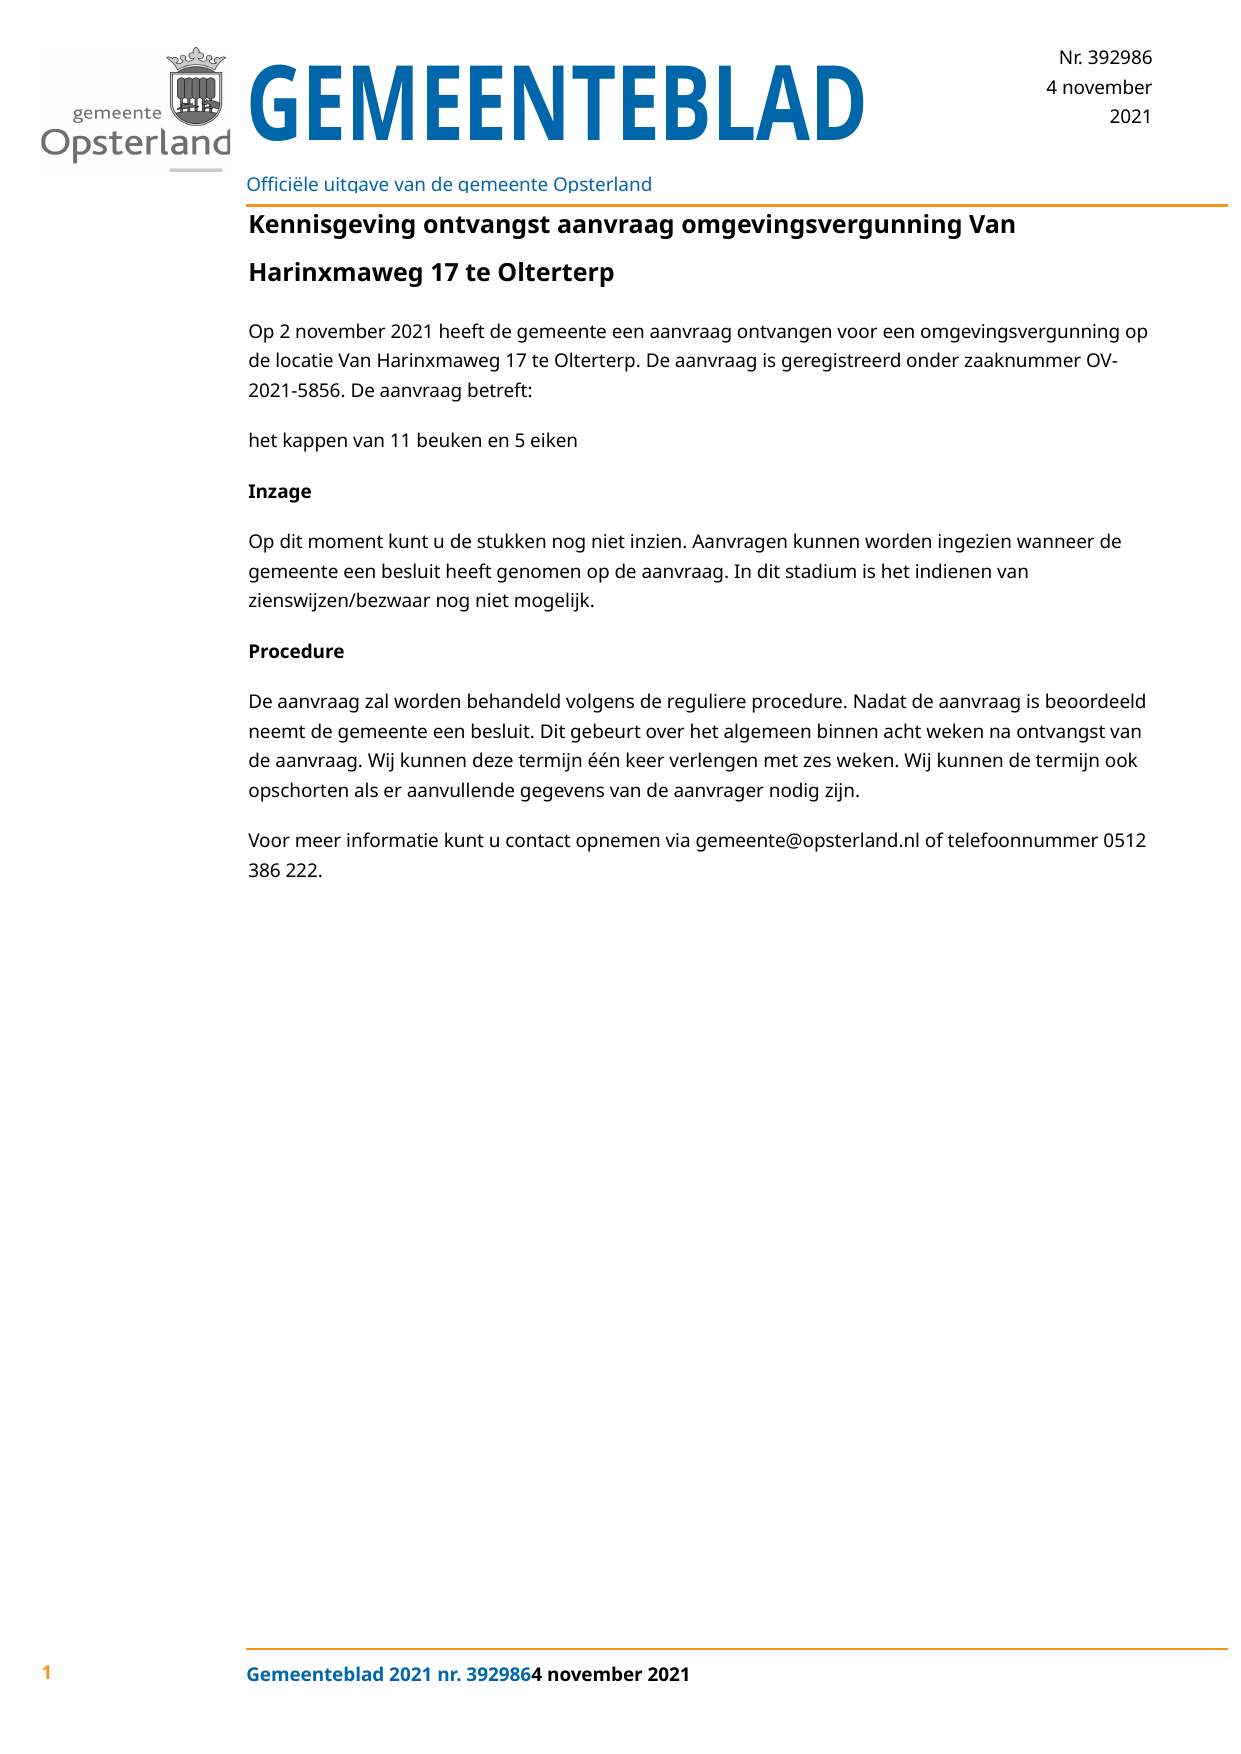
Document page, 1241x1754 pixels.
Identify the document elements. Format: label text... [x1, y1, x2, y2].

text Op dit moment kunt u de stukken nog niet inzien. Aanvragen kunnen worden ingezien wanneer de gemeente een besluit heeft genomen op de aanvraag. In dit stadium is het indienen van zienswijzen/bezwaar nog niet mogelijk. [248, 528, 1152, 613]
text Op 2 november 2021 heeft de gemeente een aanvraag ontvangen voor een omgevingsvergunning op de locatie Van Harinxmaweg 17 te Olterterp. De aanvraag is geregistreerd onder zaaknummer OV-2021-5856. De aanvraag betreft: [248, 318, 1152, 403]
text Procedure [248, 638, 1152, 664]
text Voor meer informatie kunt u contact opnemen via gemeente@opsterland.nl of telefoonnummer 0512 386 222. [248, 827, 1152, 883]
text Inzage [248, 478, 1152, 504]
text De aanvraag zal worden behandeld volgens de reguliere procedure. Nadat de aanvraag is beoordeeld neemt de gemeente een besluit. Dit gebeurt over het algemeen binnen acht weken na ontvangst van de aanvraag. Wij kunnen deze termijn één keer verlengen met zes weken. Wij kunnen de termijn ook opschorten als er aanvullende gegevens van de aanvrager nodig zijn. [248, 688, 1152, 803]
picture [41, 47, 231, 172]
text Kennisgeving ontvangst aanvraag omgevingsvergunning Van Harinxmaweg 17 te Olterterp [248, 207, 1152, 288]
text het kappen van 11 beuken en 5 eiken [248, 427, 1152, 453]
